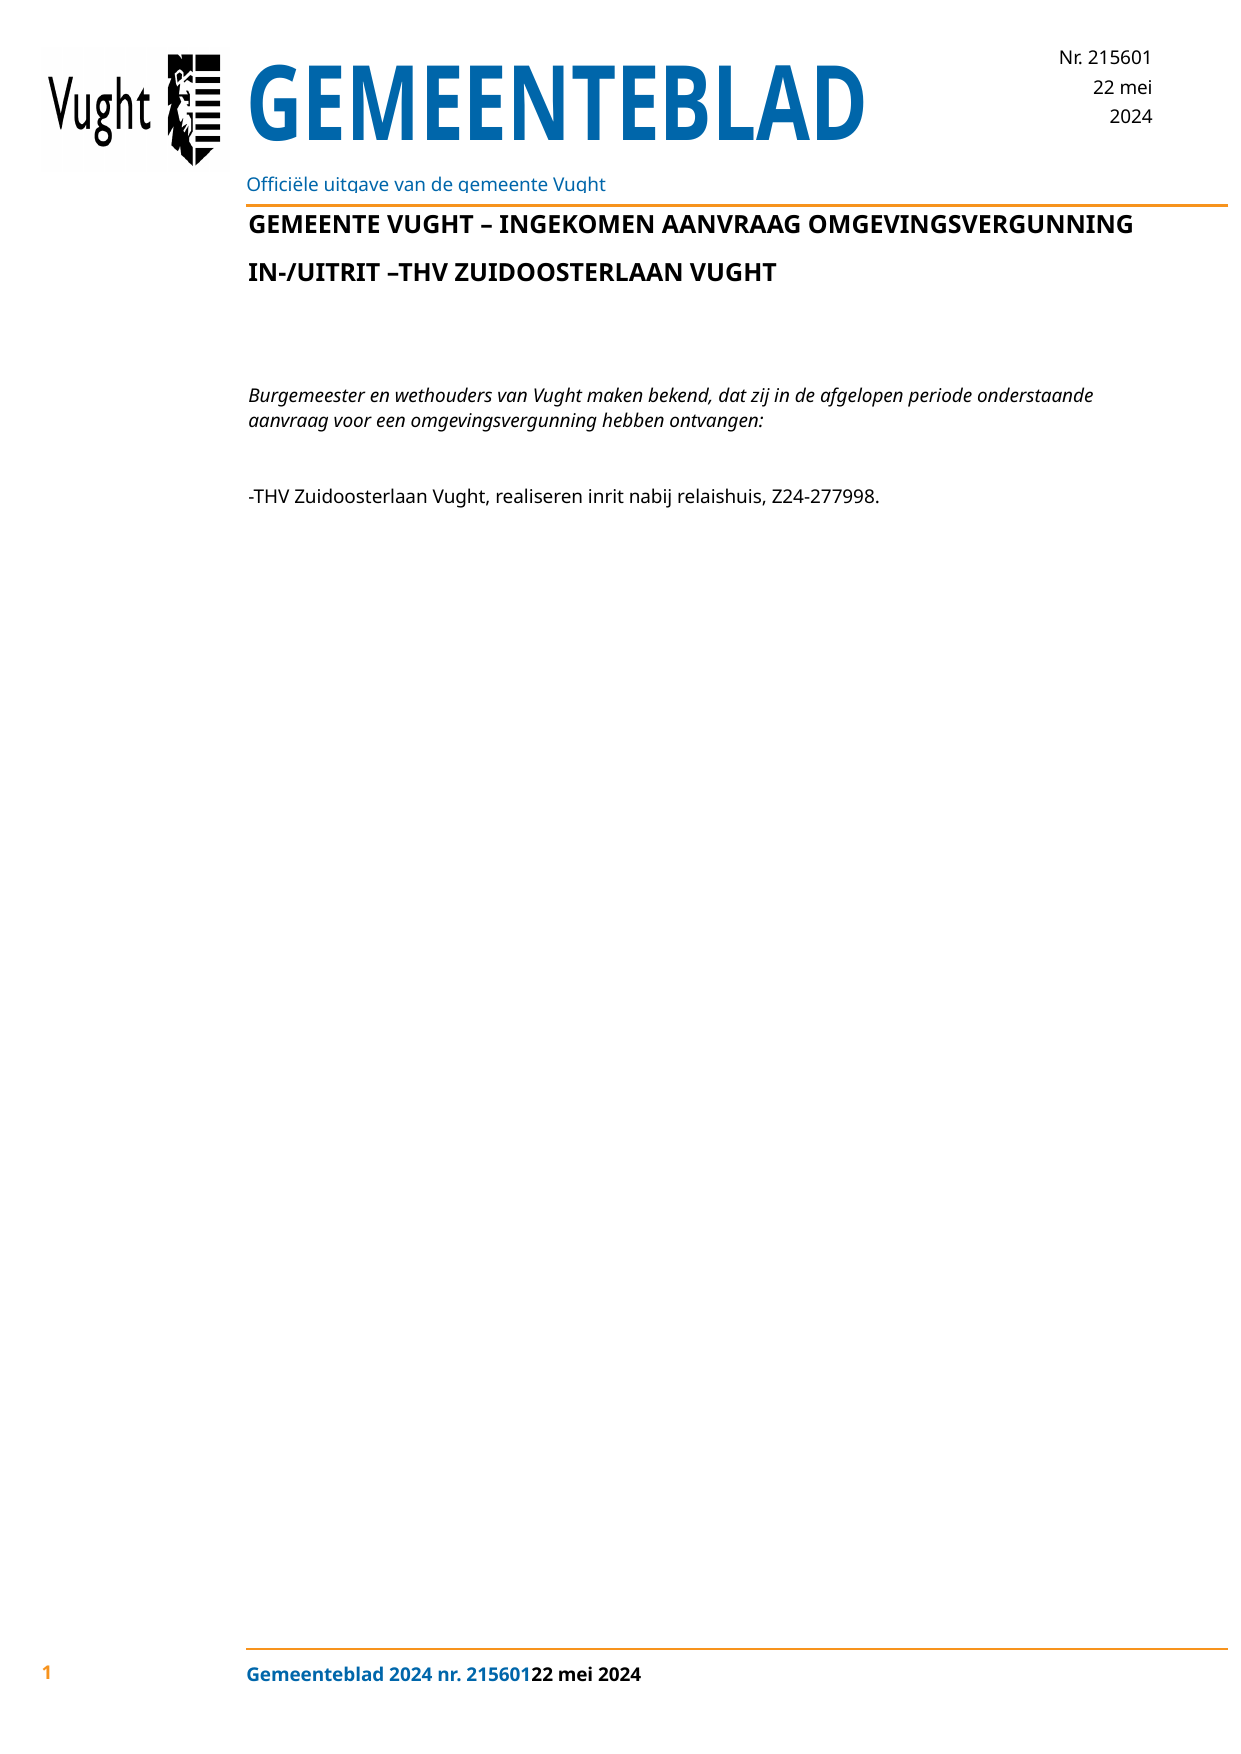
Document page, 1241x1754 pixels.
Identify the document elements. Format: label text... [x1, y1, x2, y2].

picture [41, 47, 231, 172]
text Burgemeester en wethouders van Vught maken bekend, dat zij in de afgelopen periode onderstaande aanvraag voor een omgevingsvergunning hebben ontvangen: [248, 382, 1152, 433]
text -THV Zuidoosterlaan Vught, realiseren inrit nabij relaishuis, Z24-277998. [248, 484, 1152, 509]
text GEMEENTE VUGHT – INGEKOMEN AANVRAAG OMGEVINGSVERGUNNING IN-/UITRIT –THV ZUIDOOSTERLAAN VUGHT [248, 207, 1152, 288]
